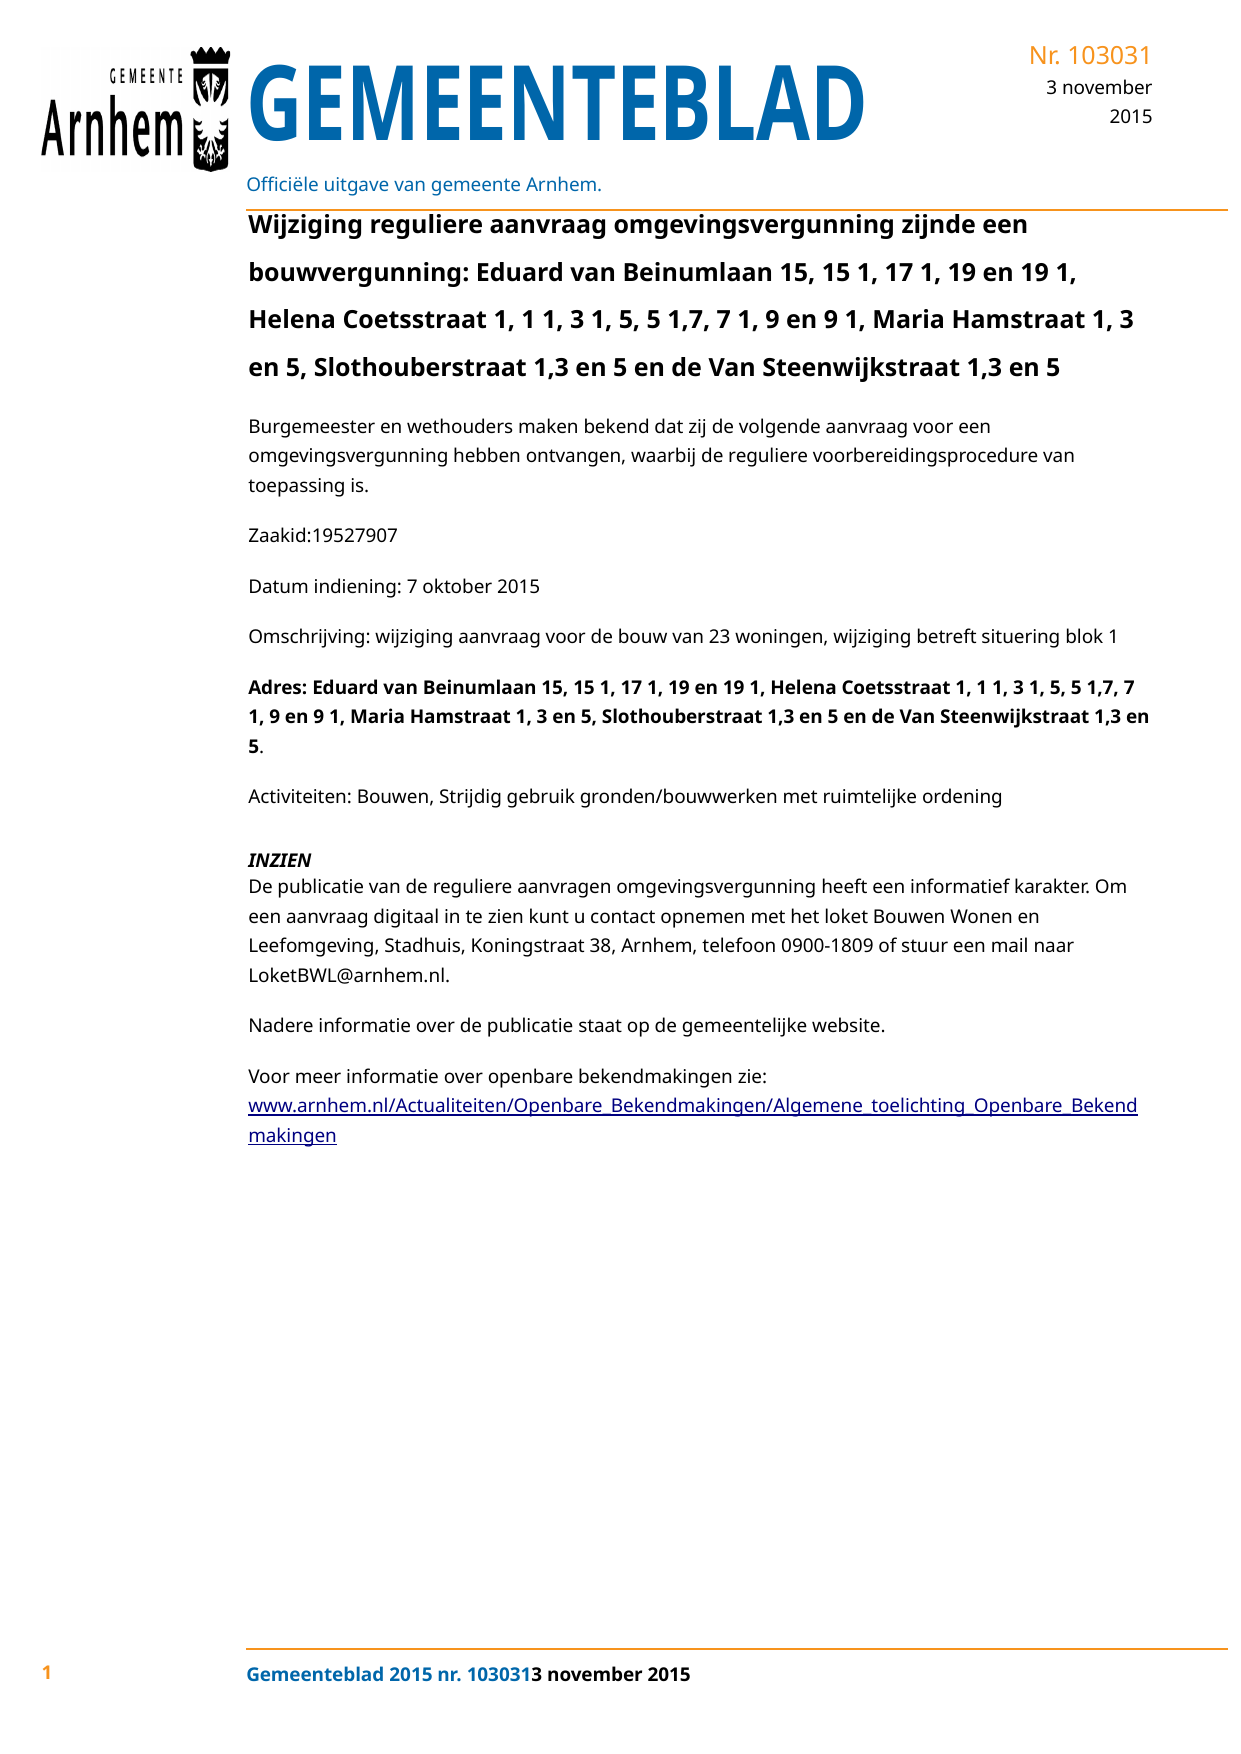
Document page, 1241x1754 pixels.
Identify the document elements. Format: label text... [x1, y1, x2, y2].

text Activiteiten: Bouwen, Strijdig gebruik gronden/bouwwerken met ruimtelijke ordening [248, 783, 1152, 809]
text Omschrijving: wijziging aanvraag voor de bouw van 23 woningen, wijziging betreft situering blok 1 [248, 623, 1152, 649]
picture [41, 47, 231, 172]
text INZIEN [248, 847, 1152, 873]
text De publicatie van de reguliere aanvragen omgevingsvergunning heeft een informatief karakter. Om een aanvraag digitaal in te zien kunt u contact opnemen met het loket Bouwen Wonen en Leefomgeving, Stadhuis, Koningstraat 38, Arnhem, telefoon 0900-1809 of stuur een mail naar LoketBWL@arnhem.nl. [248, 873, 1152, 988]
text Nadere informatie over de publicatie staat op de gemeentelijke website. [248, 1012, 1152, 1038]
text Wijziging reguliere aanvraag omgevingsvergunning zijnde een bouwvergunning: Eduard van Beinumlaan 15, 15 1, 17 1, 19 en 19 1, Helena Coetsstraat 1, 1 1, 3 1, 5, 5 1,7, 7 1, 9 en 9 1, Maria Hamstraat 1, 3 en 5, Slothouberstraat 1,3 en 5 en de Van Steenwijkstraat 1,3 en 5 [248, 211, 1152, 384]
text Voor meer informatie over openbare bekendmakingen zie: www.arnhem.nl/Actualiteiten/Openbare_Bekendmakingen/Algemene_toelichting_Openbare_Bekendmakingen [248, 1063, 1152, 1148]
text Burgemeester en wethouders maken bekend dat zij de volgende aanvraag voor een omgevingsvergunning hebben ontvangen, waarbij de reguliere voorbereidingsprocedure van toepassing is. [248, 413, 1152, 498]
text Zaakid:19527907 [248, 523, 1152, 548]
text Datum indiening: 7 oktober 2015 [248, 573, 1152, 599]
text Adres: Eduard van Beinumlaan 15, 15 1, 17 1, 19 en 19 1, Helena Coetsstraat 1, 1 1, 3 1, 5, 5 1,7, 7 1, 9 en 9 1, Maria Hamstraat 1, 3 en 5, Slothouberstraat 1,3 en 5 en de Van Steenwijkstraat 1,3 en 5. [248, 674, 1152, 759]
